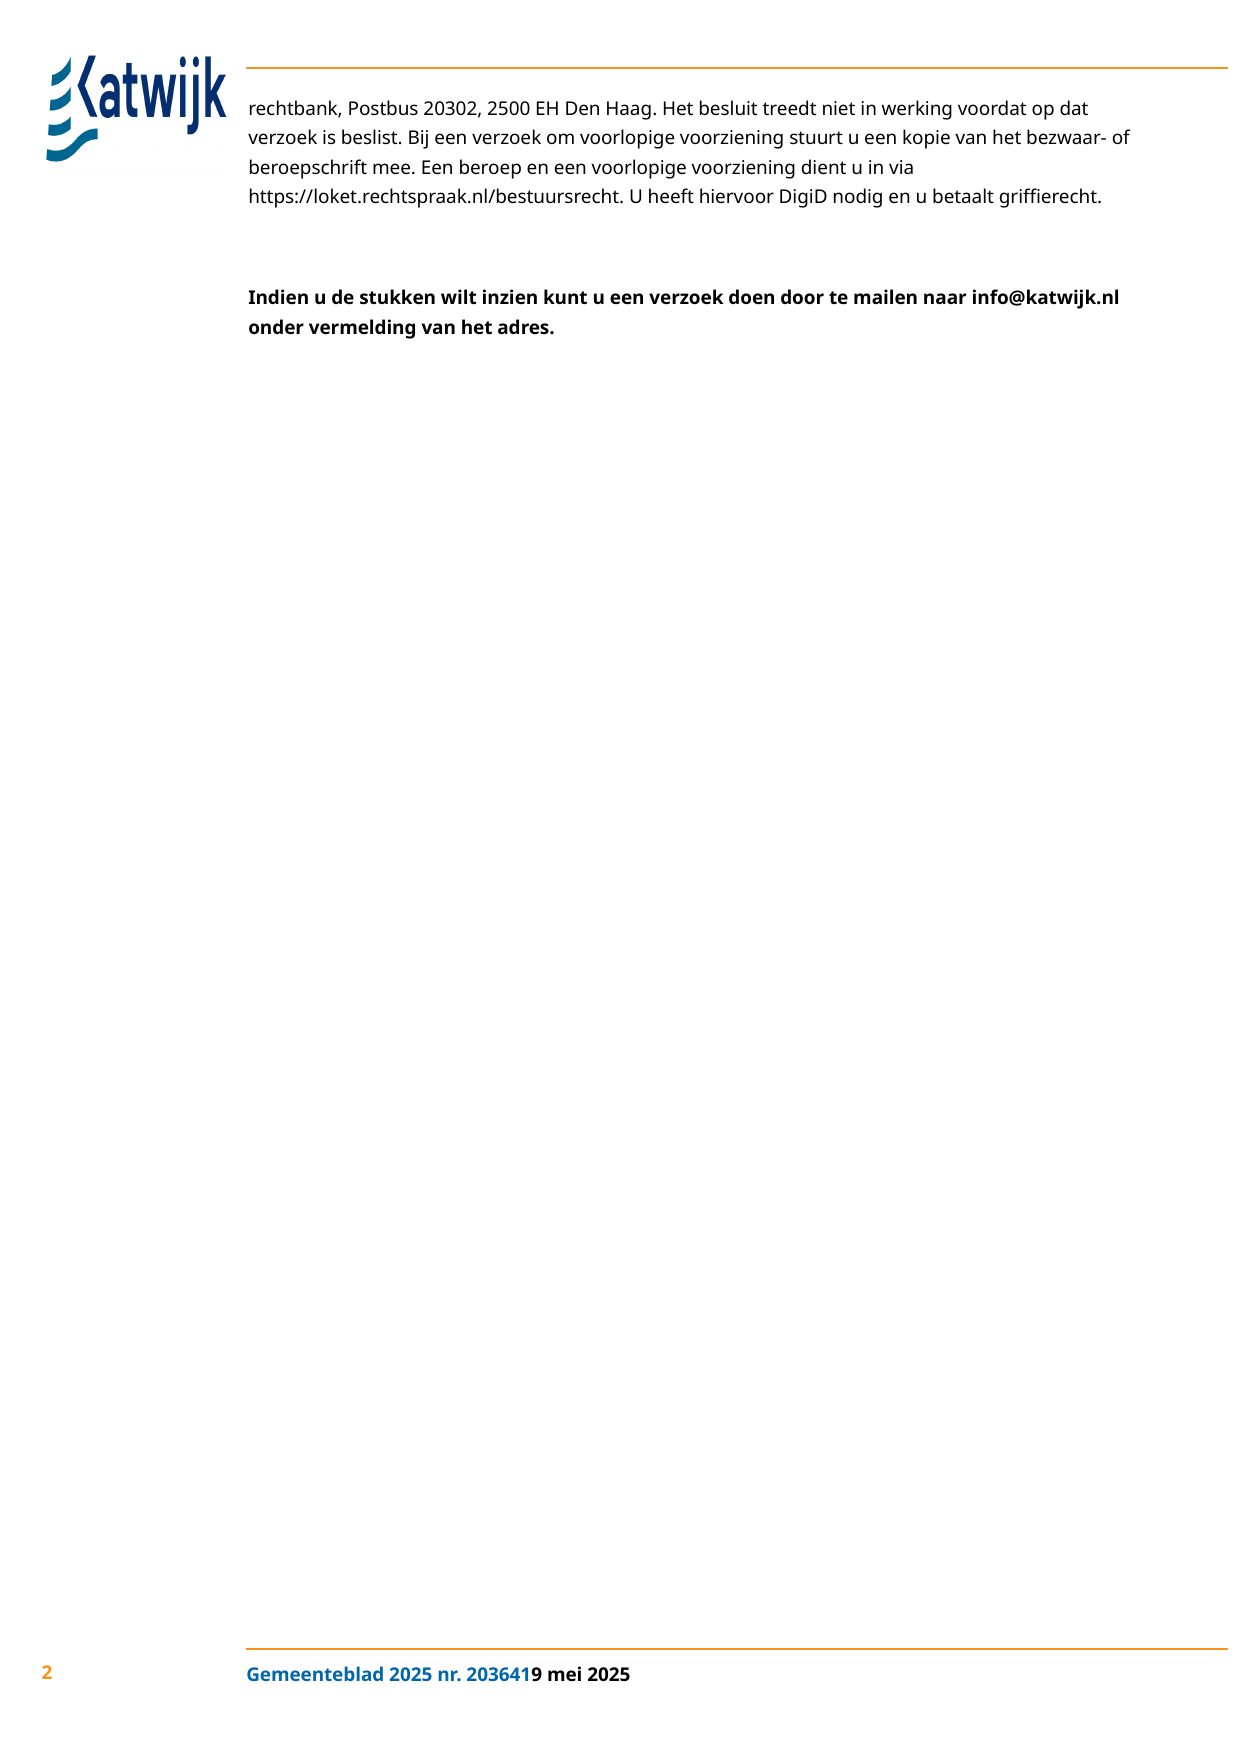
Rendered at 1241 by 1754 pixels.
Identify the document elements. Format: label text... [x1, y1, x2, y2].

text Indien u de stukken wilt inzien kunt u een verzoek doen door te mailen naar info@katwijk.nl onder vermelding van het adres. [248, 284, 1152, 340]
picture [41, 47, 231, 172]
text rechtbank, Postbus 20302, 2500 EH Den Haag. Het besluit treedt niet in werking voordat op dat verzoek is beslist. Bij een verzoek om voorlopige voorziening stuurt u een kopie van het bezwaar- of beroepschrift mee. Een beroep en een voorlopige voorziening dient u in via https://loket.rechtspraak.nl/bestuursrecht. U heeft hiervoor DigiD nodig en u betaalt griffierecht. [248, 95, 1152, 209]
